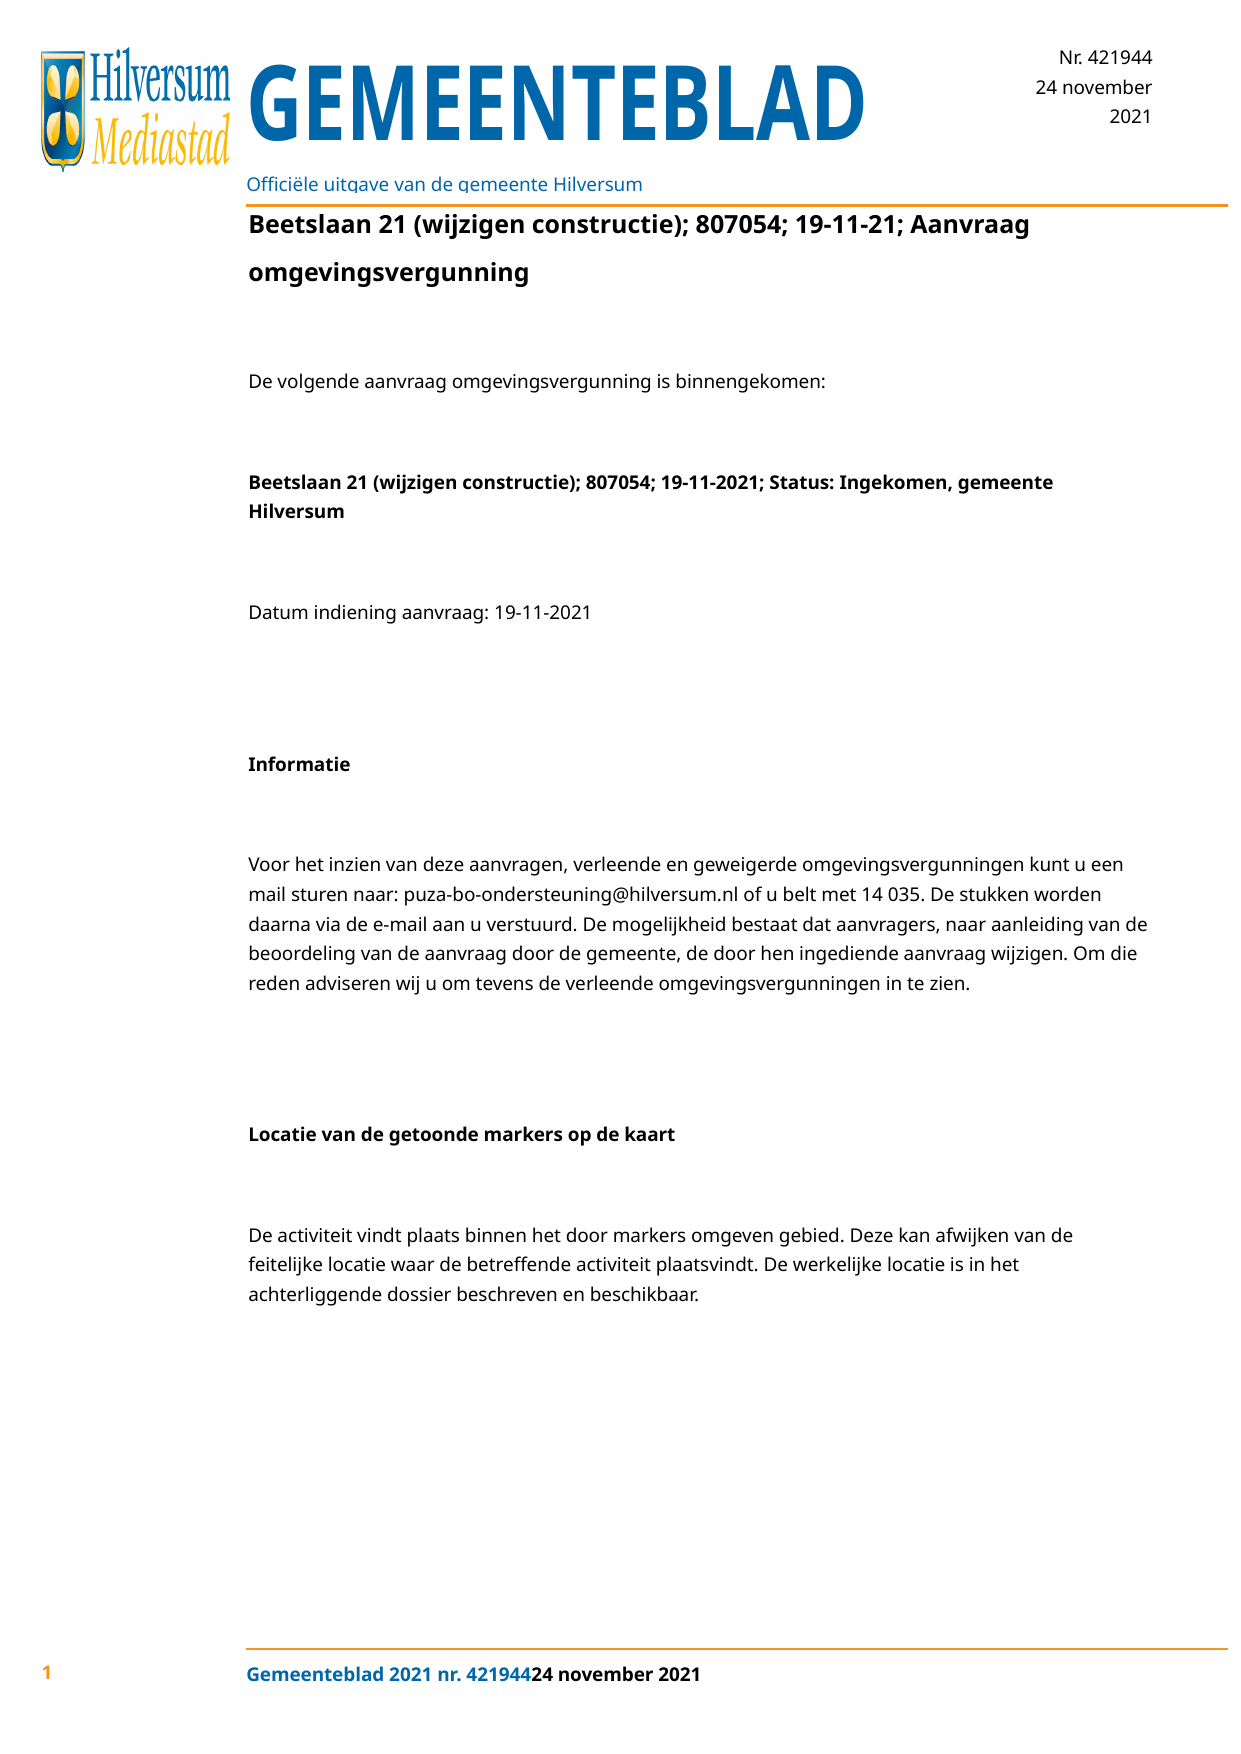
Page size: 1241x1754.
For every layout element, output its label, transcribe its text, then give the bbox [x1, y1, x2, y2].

text Informatie [248, 751, 1152, 777]
text Voor het inzien van deze aanvragen, verleende en geweigerde omgevingsvergunningen kunt u een mail sturen naar: puza-bo-ondersteuning@hilversum.nl of u belt met 14 035. De stukken worden daarna via de e-mail aan u verstuurd. De mogelijkheid bestaat dat aanvragers, naar aanleiding van de beoordeling van de aanvraag door de gemeente, de door hen ingediende aanvraag wijzigen. Om die reden adviseren wij u om tevens de verleende omgevingsvergunningen in te zien. [248, 852, 1152, 996]
text Datum indiening aanvraag: 19-11-2021 [248, 599, 1152, 625]
text Beetslaan 21 (wijzigen constructie); 807054; 19-11-2021; Status: Ingekomen, gemeente Hilversum [248, 469, 1152, 524]
text De volgende aanvraag omgevingsvergunning is binnengekomen: [248, 368, 1152, 394]
picture [41, 47, 231, 172]
text Beetslaan 21 (wijzigen constructie); 807054; 19-11-21; Aanvraag omgevingsvergunning [248, 207, 1152, 288]
text De activiteit vindt plaats binnen het door markers omgeven gebied. Deze kan afwijken van de feitelijke locatie waar de betreffende activiteit plaatsvindt. De werkelijke locatie is in het achterliggende dossier beschreven en beschikbaar. [248, 1222, 1152, 1307]
text Locatie van de getoonde markers op de kaart [248, 1121, 1152, 1147]
